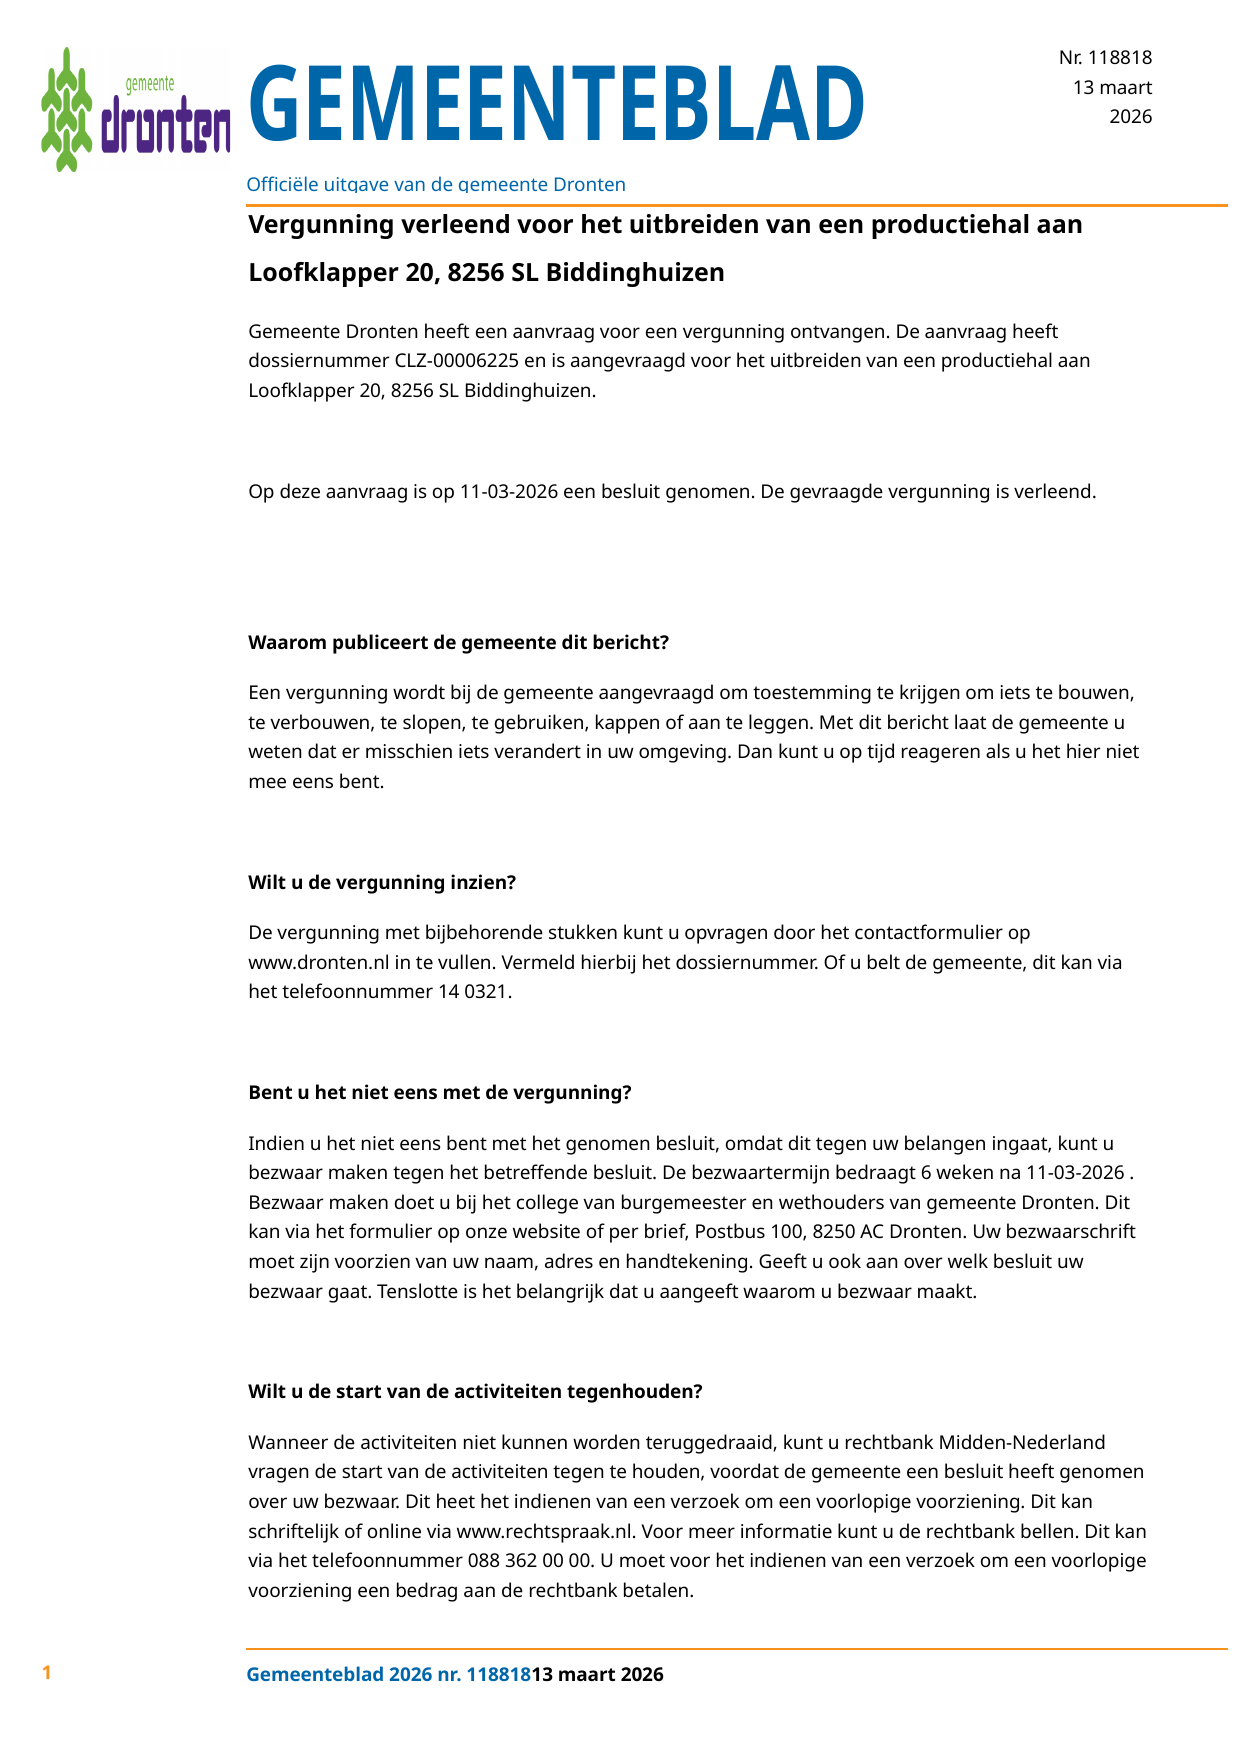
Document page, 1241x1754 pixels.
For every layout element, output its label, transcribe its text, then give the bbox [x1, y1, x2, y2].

text Op deze aanvraag is op 11-03-2026 een besluit genomen. De gevraagde vergunning is verleend. [248, 478, 1152, 504]
text Wanneer de activiteiten niet kunnen worden teruggedraaid, kunt u rechtbank Midden-Nederland vragen de start van de activiteiten tegen te houden, voordat de gemeente een besluit heeft genomen over uw bezwaar. Dit heet het indienen van een verzoek om een voorlopige voorziening. Dit kan schriftelijk of online via www.rechtspraak.nl. Voor meer informatie kunt u de rechtbank bellen. Dit kan via het telefoonnummer 088 362 00 00. U moet voor het indienen van een verzoek om een voorlopige voorziening een bedrag aan de rechtbank betalen. [248, 1429, 1152, 1603]
text Indien u het niet eens bent met het genomen besluit, omdat dit tegen uw belangen ingaat, kunt u bezwaar maken tegen het betreffende besluit. De bezwaartermijn bedraagt 6 weken na 11-03-2026 . Bezwaar maken doet u bij het college van burgemeester en wethouders van gemeente Dronten. Dit kan via het formulier op onze website of per brief, Postbus 100, 8250 AC Dronten. Uw bezwaarschrift moet zijn voorzien van uw naam, adres en handtekening. Geeft u ook aan over welk besluit uw bezwaar gaat. Tenslotte is het belangrijk dat u aangeeft waarom u bezwaar maakt. [248, 1130, 1152, 1304]
text Wilt u de vergunning inzien? [248, 869, 1152, 895]
text De vergunning met bijbehorende stukken kunt u opvragen door het contactformulier op www.dronten.nl in te vullen. Vermeld hierbij het dossiernummer. Of u belt de gemeente, dit kan via het telefoonnummer 14 0321. [248, 919, 1152, 1004]
picture [41, 47, 231, 172]
text Waarom publiceert de gemeente dit bericht? [248, 629, 1152, 655]
text Vergunning verleend voor het uitbreiden van een productiehal aan Loofklapper 20, 8256 SL Biddinghuizen [248, 207, 1152, 288]
text Bent u het niet eens met de vergunning? [248, 1079, 1152, 1105]
text Wilt u de start van de activiteiten tegenhouden? [248, 1379, 1152, 1404]
text Een vergunning wordt bij de gemeente aangevraagd om toestemming te krijgen om iets te bouwen, te verbouwen, te slopen, te gebruiken, kappen of aan te leggen. Met dit bericht laat de gemeente u weten dat er misschien iets verandert in uw omgeving. Dan kunt u op tijd reageren als u het hier niet mee eens bent. [248, 679, 1152, 794]
text Gemeente Dronten heeft een aanvraag voor een vergunning ontvangen. De aanvraag heeft dossiernummer CLZ-00006225 en is aangevraagd voor het uitbreiden van een productiehal aan Loofklapper 20, 8256 SL Biddinghuizen. [248, 318, 1152, 403]
